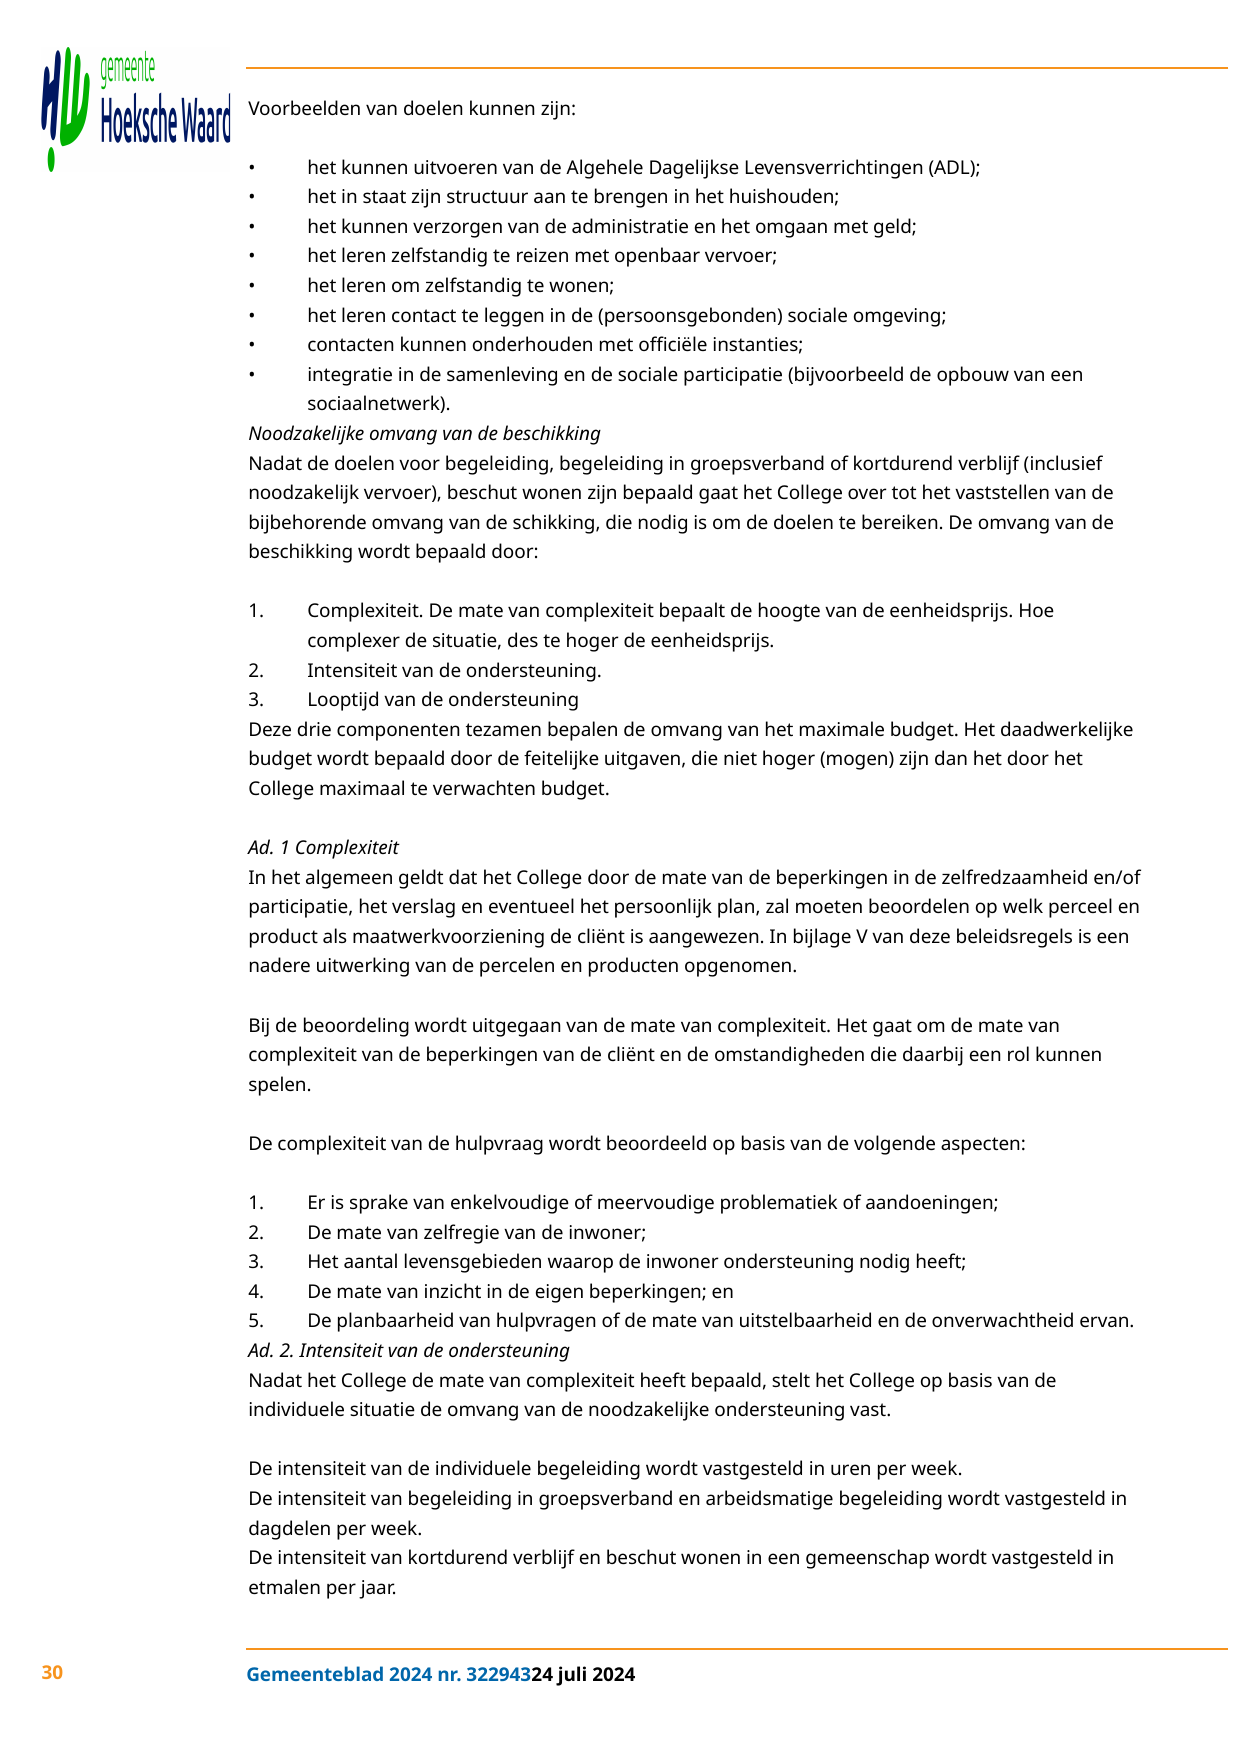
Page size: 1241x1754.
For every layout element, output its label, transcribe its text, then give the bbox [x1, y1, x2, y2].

list Complexiteit. De mate van complexiteit bepaalt de hoogte van de eenheidsprijs. Hoe complexer de situatie, des te hoger de eenheidsprijs. [248, 598, 1152, 653]
list Er is sprake van enkelvoudige of meervoudige problematiek of aandoeningen; [248, 1189, 1152, 1215]
text Nadat het College de mate van complexiteit heeft bepaald, stelt het College op basis van de individuele situatie de omvang van de noodzakelijke ondersteuning vast. [248, 1367, 1152, 1422]
text De intensiteit van kortdurend verblijf en beschut wonen in een gemeenschap wordt vastgesteld in etmalen per jaar. [248, 1544, 1152, 1600]
text In het algemeen geldt dat het College door de mate van de beperkingen in de zelfredzaamheid en/of participatie, het verslag en eventueel het persoonlijk plan, zal moeten beoordelen op welk perceel en product als maatwerkvoorziening de cliënt is aangewezen. In bijlage V van deze beleidsregels is een nadere uitwerking van de percelen en producten opgenomen. [248, 864, 1152, 978]
text De complexiteit van de hulpvraag wordt beoordeeld op basis van de volgende aspecten: [248, 1130, 1152, 1156]
list Looptijd van de ondersteuning [248, 686, 1152, 712]
list Intensiteit van de ondersteuning. [248, 657, 1152, 683]
text Noodzakelijke omvang van de beschikking [248, 420, 1152, 446]
list het kunnen uitvoeren van de Algehele Dagelijkse Levensverrichtingen (ADL); [248, 154, 1152, 180]
list het kunnen verzorgen van de administratie en het omgaan met geld; [248, 213, 1152, 239]
text Ad. 2. Intensiteit van de ondersteuning [248, 1337, 1152, 1363]
text Ad. 1 Complexiteit [248, 834, 1152, 860]
list Het aantal levensgebieden waarop de inwoner ondersteuning nodig heeft; [248, 1248, 1152, 1274]
text De intensiteit van begeleiding in groepsverband en arbeidsmatige begeleiding wordt vastgesteld in dagdelen per week. [248, 1485, 1152, 1541]
list het leren contact te leggen in de (persoonsgebonden) sociale omgeving; [248, 302, 1152, 328]
list het in staat zijn structuur aan te brengen in het huishouden; [248, 183, 1152, 209]
list contacten kunnen onderhouden met officiële instanties; [248, 331, 1152, 357]
text De intensiteit van de individuele begeleiding wordt vastgesteld in uren per week. [248, 1456, 1152, 1481]
list het leren zelfstandig te reizen met openbaar vervoer; [248, 243, 1152, 268]
text Nadat de doelen voor begeleiding, begeleiding in groepsverband of kortdurend verblijf (inclusief noodzakelijk vervoer), beschut wonen zijn bepaald gaat het College over tot het vaststellen van de bijbehorende omvang van de schikking, die nodig is om de doelen te bereiken. De omvang van de beschikking wordt bepaald door: [248, 450, 1152, 564]
picture [41, 47, 231, 172]
list integratie in de samenleving en de sociale participatie (bijvoorbeeld de opbouw van een sociaalnetwerk). [248, 361, 1152, 416]
list De mate van inzicht in de eigen beperkingen; en [248, 1278, 1152, 1304]
list het leren om zelfstandig te wonen; [248, 272, 1152, 298]
text Deze drie componenten tezamen bepalen de omvang van het maximale budget. Het daadwerkelijke budget wordt bepaald door de feitelijke uitgaven, die niet hoger (mogen) zijn dan het door het College maximaal te verwachten budget. [248, 716, 1152, 801]
list De mate van zelfregie van de inwoner; [248, 1219, 1152, 1245]
list De planbaarheid van hulpvragen of de mate van uitstelbaarheid en de onverwachtheid ervan. [248, 1308, 1152, 1333]
text Bij de beoordeling wordt uitgegaan van de mate van complexiteit. Het gaat om de mate van complexiteit van de beperkingen van de cliënt en de omstandigheden die daarbij een rol kunnen spelen. [248, 1012, 1152, 1097]
text Voorbeelden van doelen kunnen zijn: [248, 95, 1152, 121]
